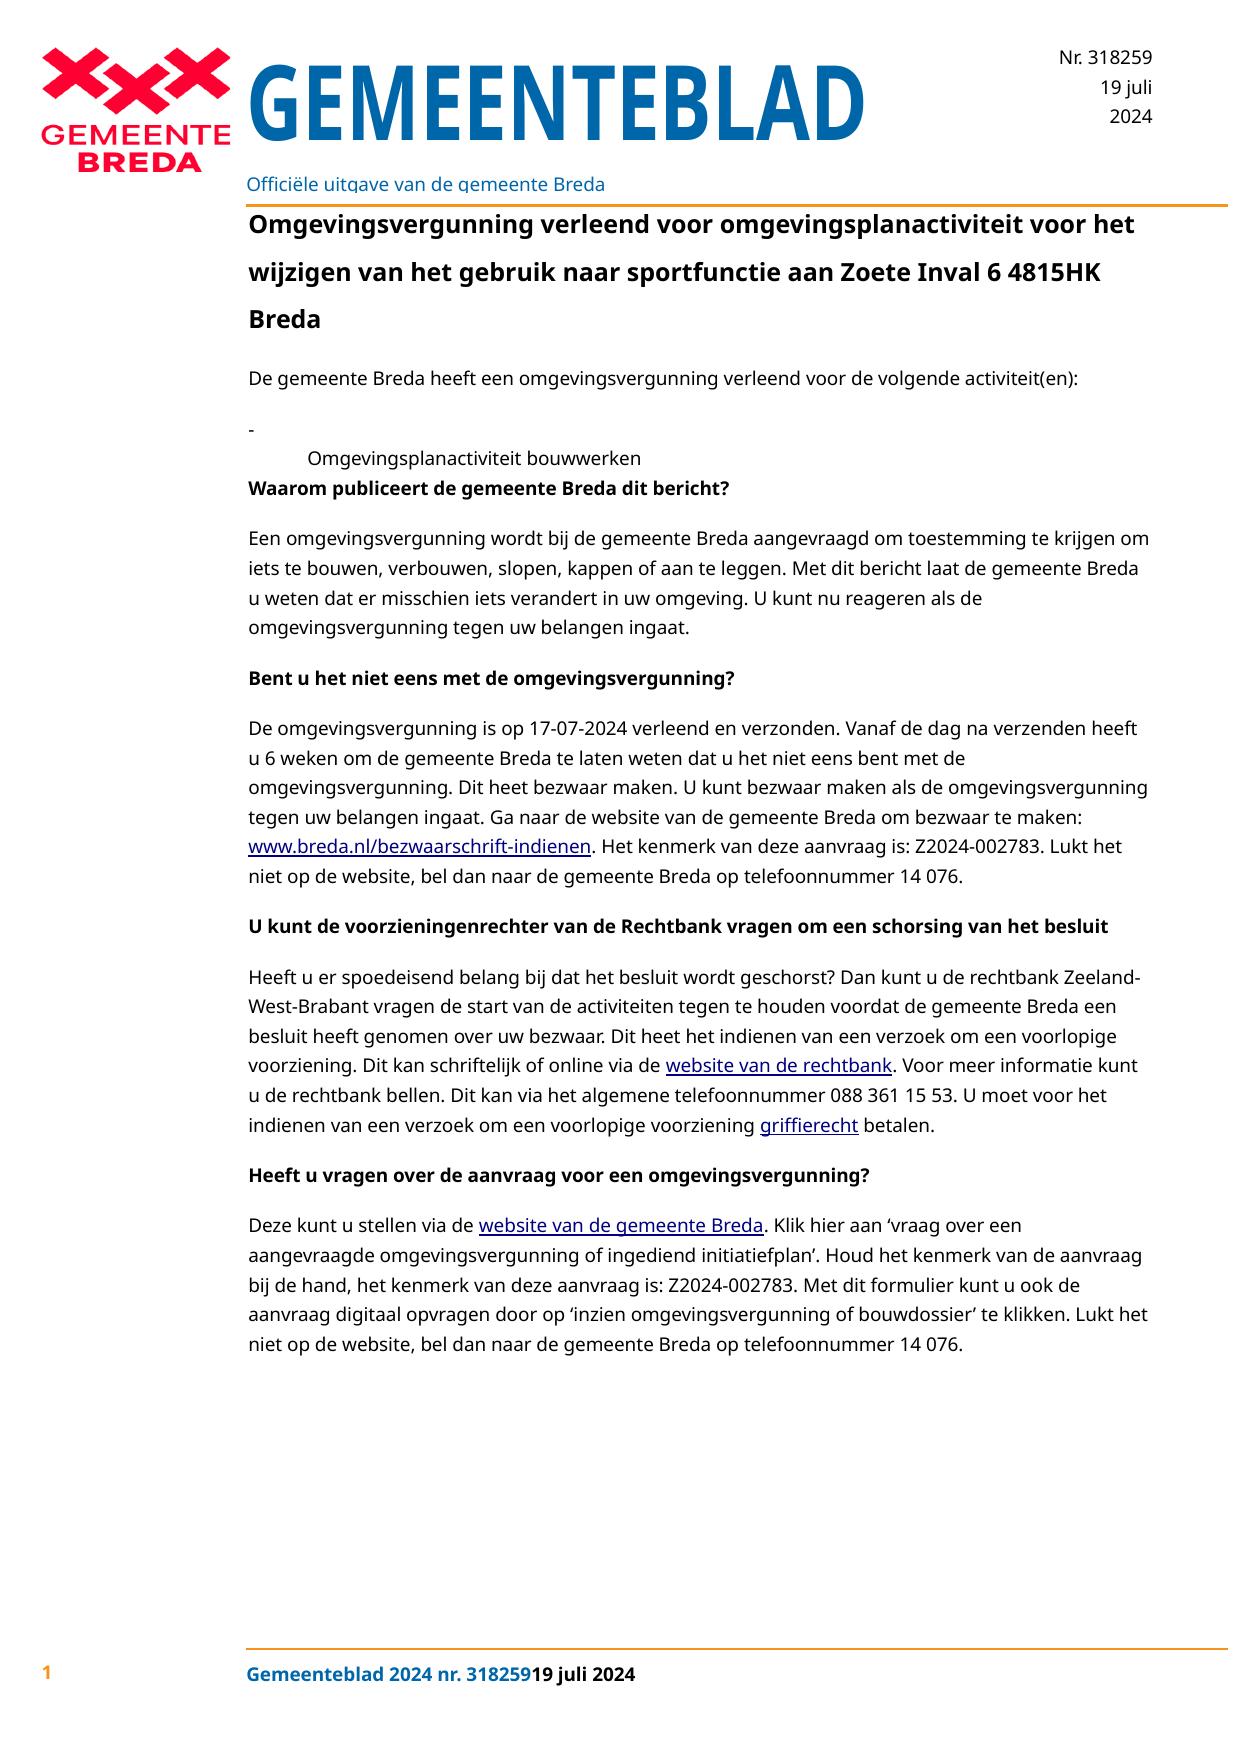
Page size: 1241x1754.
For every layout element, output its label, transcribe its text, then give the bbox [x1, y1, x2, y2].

text De omgevingsvergunning is op 17-07-2024 verleend en verzonden. Vanaf de dag na verzenden heeft u 6 weken om de gemeente Breda te laten weten dat u het niet eens bent met de omgevingsvergunning. Dit heet bezwaar maken. U kunt bezwaar maken als de omgevingsvergunning tegen uw belangen ingaat. Ga naar de website van de gemeente Breda om bezwaar te maken: www.breda.nl/bezwaarschrift-indienen. Het kenmerk van deze aanvraag is: Z2024-002783. Lukt het niet op de website, bel dan naar de gemeente Breda op telefoonnummer 14 076. [248, 715, 1152, 889]
picture [41, 47, 231, 172]
text Heeft u vragen over de aanvraag voor een omgevingsvergunning? [248, 1162, 1152, 1188]
text Waarom publiceert de gemeente Breda dit bericht? [248, 475, 1152, 501]
text De gemeente Breda heeft een omgevingsvergunning verleend voor de volgende activiteit(en): [248, 366, 1152, 391]
text Een omgevingsvergunning wordt bij de gemeente Breda aangevraagd om toestemming te krijgen om iets te bouwen, verbouwen, slopen, kappen of aan te leggen. Met dit bericht laat de gemeente Breda u weten dat er misschien iets verandert in uw omgeving. U kunt nu reageren als de omgevingsvergunning tegen uw belangen ingaat. [248, 526, 1152, 640]
text U kunt de voorzieningenrechter van de Rechtbank vragen om een schorsing van het besluit [248, 913, 1152, 939]
text Bent u het niet eens met de omgevingsvergunning? [248, 665, 1152, 690]
list Omgevingsplanactiviteit bouwwerken [248, 446, 1152, 471]
text Heeft u er spoedeisend belang bij dat het besluit wordt geschorst? Dan kunt u de rechtbank Zeeland-West-Brabant vragen de start van de activiteiten tegen te houden voordat de gemeente Breda een besluit heeft genomen over uw bezwaar. Dit heet het indienen van een verzoek om een voorlopige voorziening. Dit kan schriftelijk of online via de website van de rechtbank. Voor meer informatie kunt u de rechtbank bellen. Dit kan via het algemene telefoonnummer 088 361 15 53. U moet voor het indienen van een verzoek om een voorlopige voorziening griffierecht betalen. [248, 964, 1152, 1137]
text Omgevingsvergunning verleend voor omgevingsplanactiviteit voor het wijzigen van het gebruik naar sportfunctie aan Zoete Inval 6 4815HK Breda [248, 207, 1152, 336]
text Deze kunt u stellen via de website van de gemeente Breda. Klik hier aan ‘vraag over een aangevraagde omgevingsvergunning of ingediend initiatiefplan’. Houd het kenmerk van de aanvraag bij de hand, het kenmerk van deze aanvraag is: Z2024-002783. Met dit formulier kunt u ook de aanvraag digitaal opvragen door op ‘inzien omgevingsvergunning of bouwdossier’ te klikken. Lukt het niet op de website, bel dan naar de gemeente Breda op telefoonnummer 14 076. [248, 1213, 1152, 1357]
